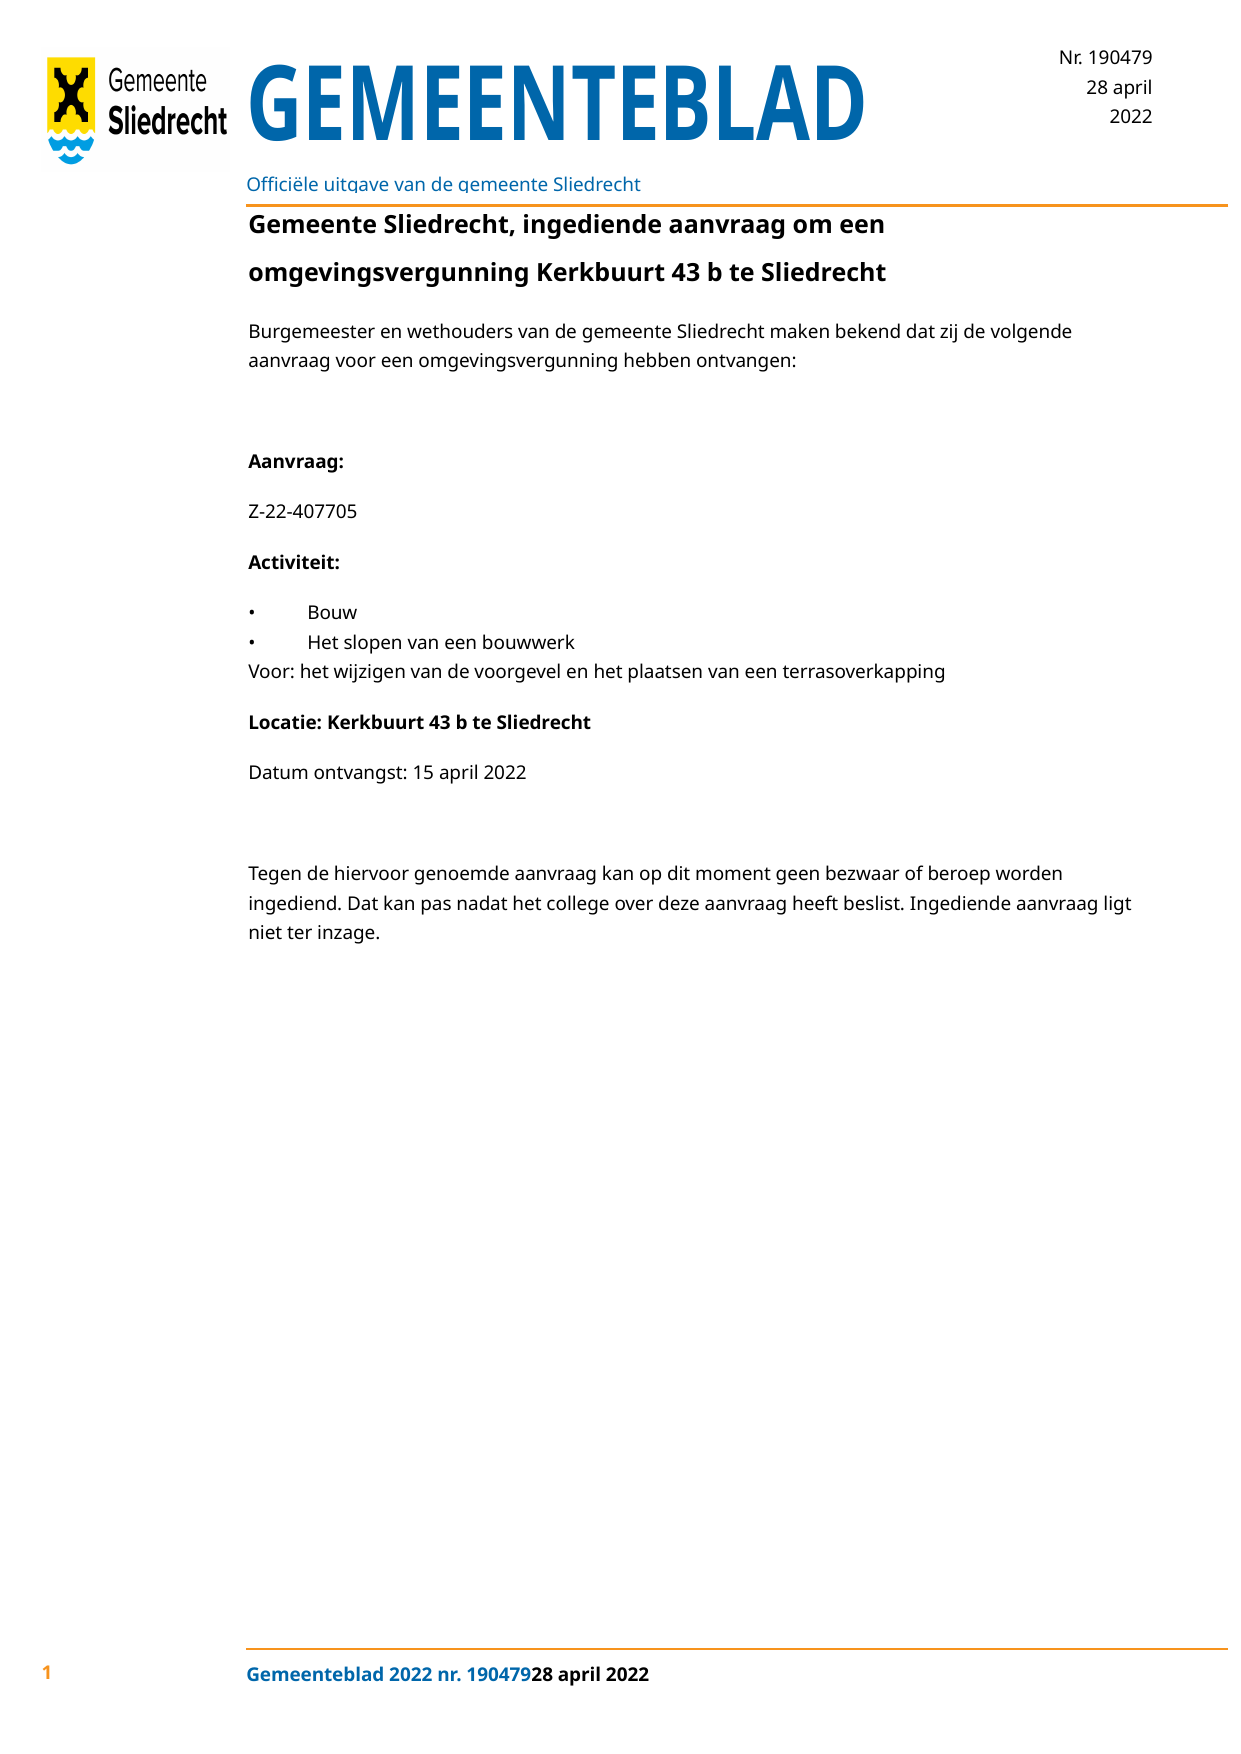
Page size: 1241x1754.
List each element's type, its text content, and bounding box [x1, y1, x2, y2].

list Bouw [248, 599, 1152, 625]
text Tegen de hiervoor genoemde aanvraag kan op dit moment geen bezwaar of beroep worden ingediend. Dat kan pas nadat het college over deze aanvraag heeft beslist. Ingediende aanvraag ligt niet ter inzage. [248, 860, 1152, 945]
text Burgemeester en wethouders van de gemeente Sliedrecht maken bekend dat zij de volgende aanvraag voor een omgevingsvergunning hebben ontvangen: [248, 318, 1152, 373]
text Z-22-407705 [248, 499, 1152, 524]
text Activiteit: [248, 549, 1152, 575]
text Locatie: Kerkbuurt 43 b te Sliedrecht [248, 709, 1152, 735]
list Het slopen van een bouwwerk [248, 629, 1152, 655]
picture [41, 47, 231, 172]
text Aanvraag: [248, 448, 1152, 474]
text Voor: het wijzigen van de voorgevel en het plaatsen van een terrasoverkapping [248, 659, 1152, 684]
text Datum ontvangst: 15 april 2022 [248, 759, 1152, 785]
text Gemeente Sliedrecht, ingediende aanvraag om een omgevingsvergunning Kerkbuurt 43 b te Sliedrecht [248, 207, 1152, 288]
